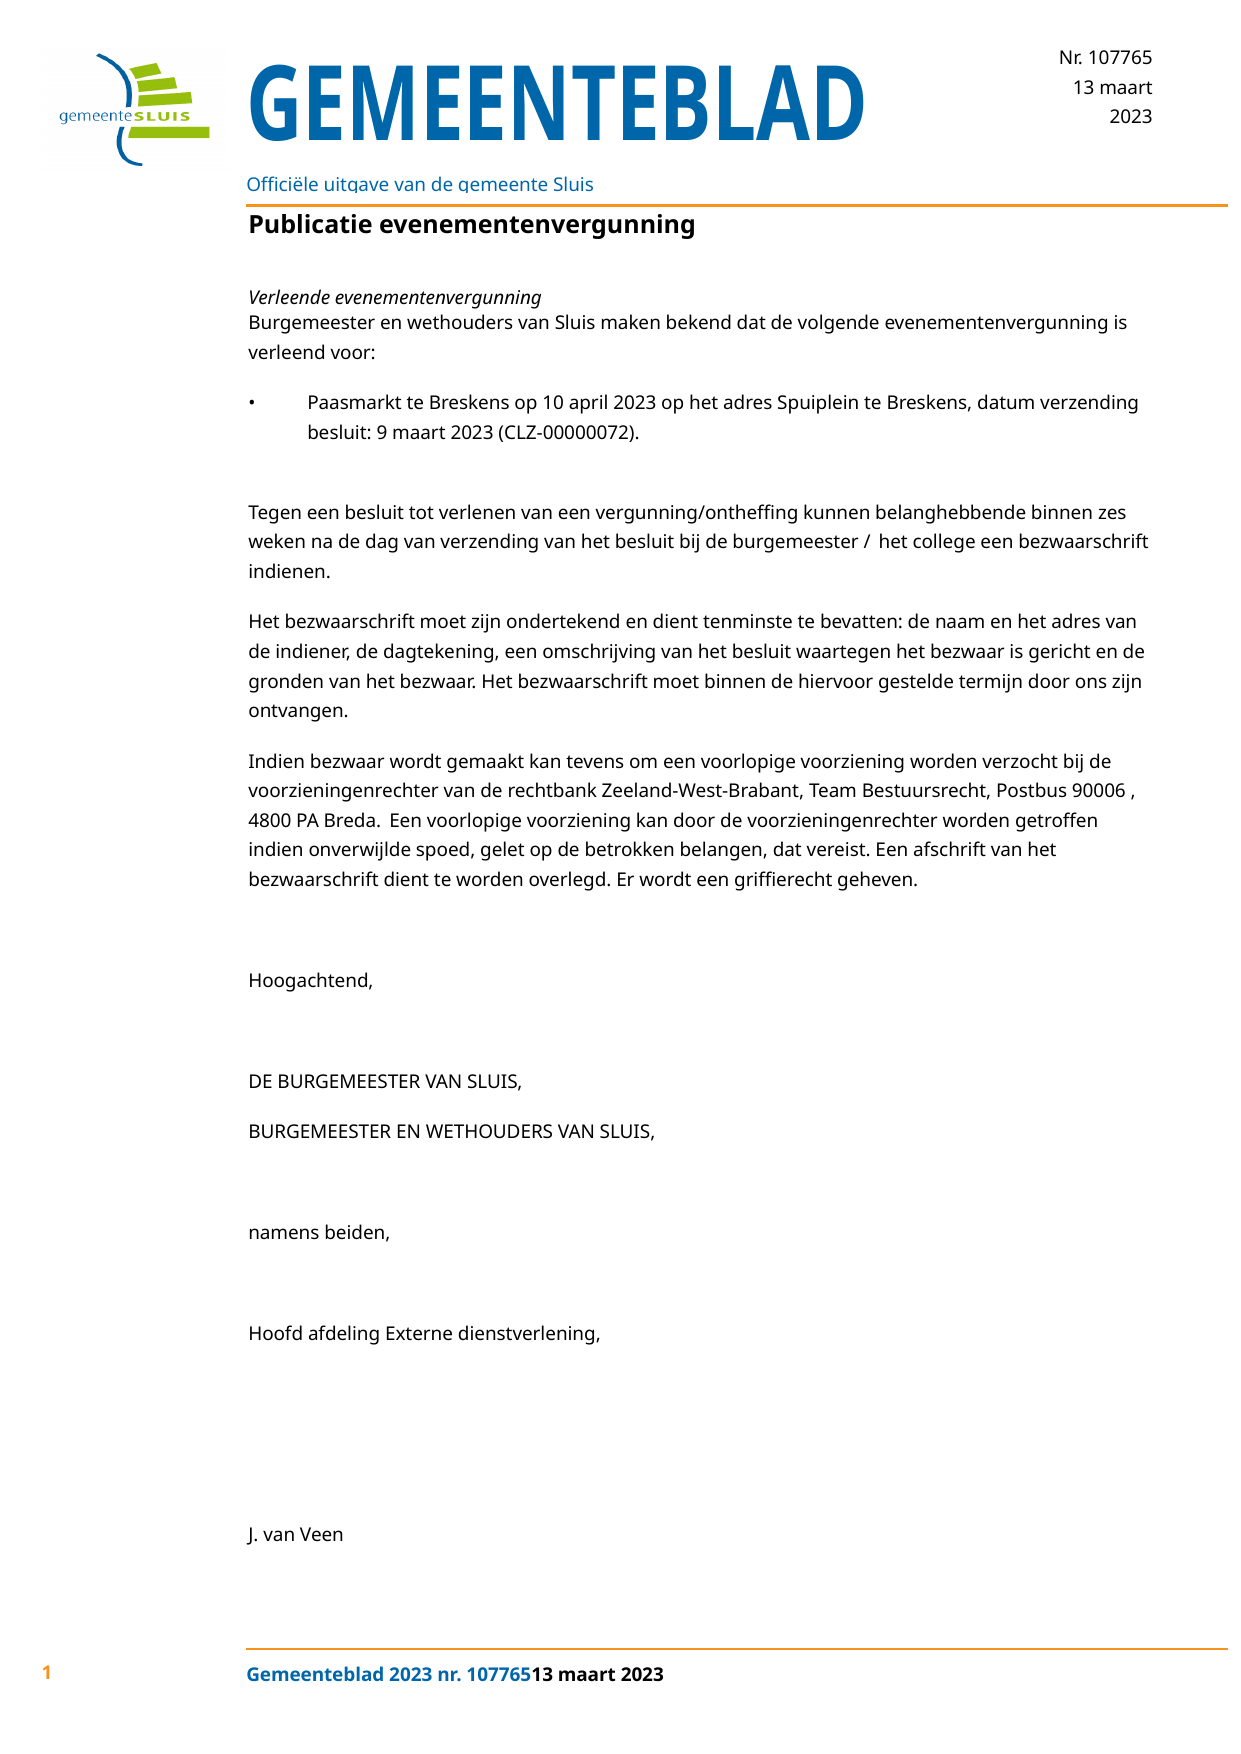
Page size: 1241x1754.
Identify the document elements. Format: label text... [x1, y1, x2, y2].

picture [41, 47, 231, 172]
text Verleende evenementenvergunning [248, 284, 1152, 309]
text Hoofd afdeling Externe dienstverlening, [248, 1320, 1152, 1346]
text Burgemeester en wethouders van Sluis maken bekend dat de volgende evenementenvergunning is verleend voor: [248, 309, 1152, 365]
text DE BURGEMEESTER VAN SLUIS, [248, 1068, 1152, 1094]
text Het bezwaarschrift moet zijn ondertekend en dient tenminste te bevatten: de naam en het adres van de indiener, de dagtekening, een omschrijving van het besluit waartegen het bezwaar is gericht en de gronden van het bezwaar. Het bezwaarschrift moet binnen de hiervoor gestelde termijn door ons zijn ontvangen. [248, 609, 1152, 723]
text Indien bezwaar wordt gemaakt kan tevens om een voorlopige voorziening worden verzocht bij de voorzieningenrechter van de rechtbank Zeeland-West-Brabant, Team Bestuursrecht, Postbus 90006 , 4800 PA Breda. Een voorlopige voorziening kan door de voorzieningenrechter worden getroffen indien onverwijlde spoed, gelet op de betrokken belangen, dat vereist. Een afschrift van het bezwaarschrift dient te worden overlegd. Er wordt een griffierecht geheven. [248, 748, 1152, 892]
text J. van Veen [248, 1522, 1152, 1547]
text BURGEMEESTER EN WETHOUDERS VAN SLUIS, [248, 1118, 1152, 1144]
text Tegen een besluit tot verlenen van een vergunning/ontheffing kunnen belanghebbende binnen zes weken na de dag van verzending van het besluit bij de burgemeester / het college een bezwaarschrift indienen. [248, 499, 1152, 584]
text Publicatie evenementenvergunning [248, 207, 1152, 241]
text Hoogachtend, [248, 967, 1152, 993]
list Paasmarkt te Breskens op 10 april 2023 op het adres Spuiplein te Breskens, datum verzending besluit: 9 maart 2023 (CLZ-00000072). [248, 389, 1152, 445]
text namens beiden, [248, 1219, 1152, 1245]
